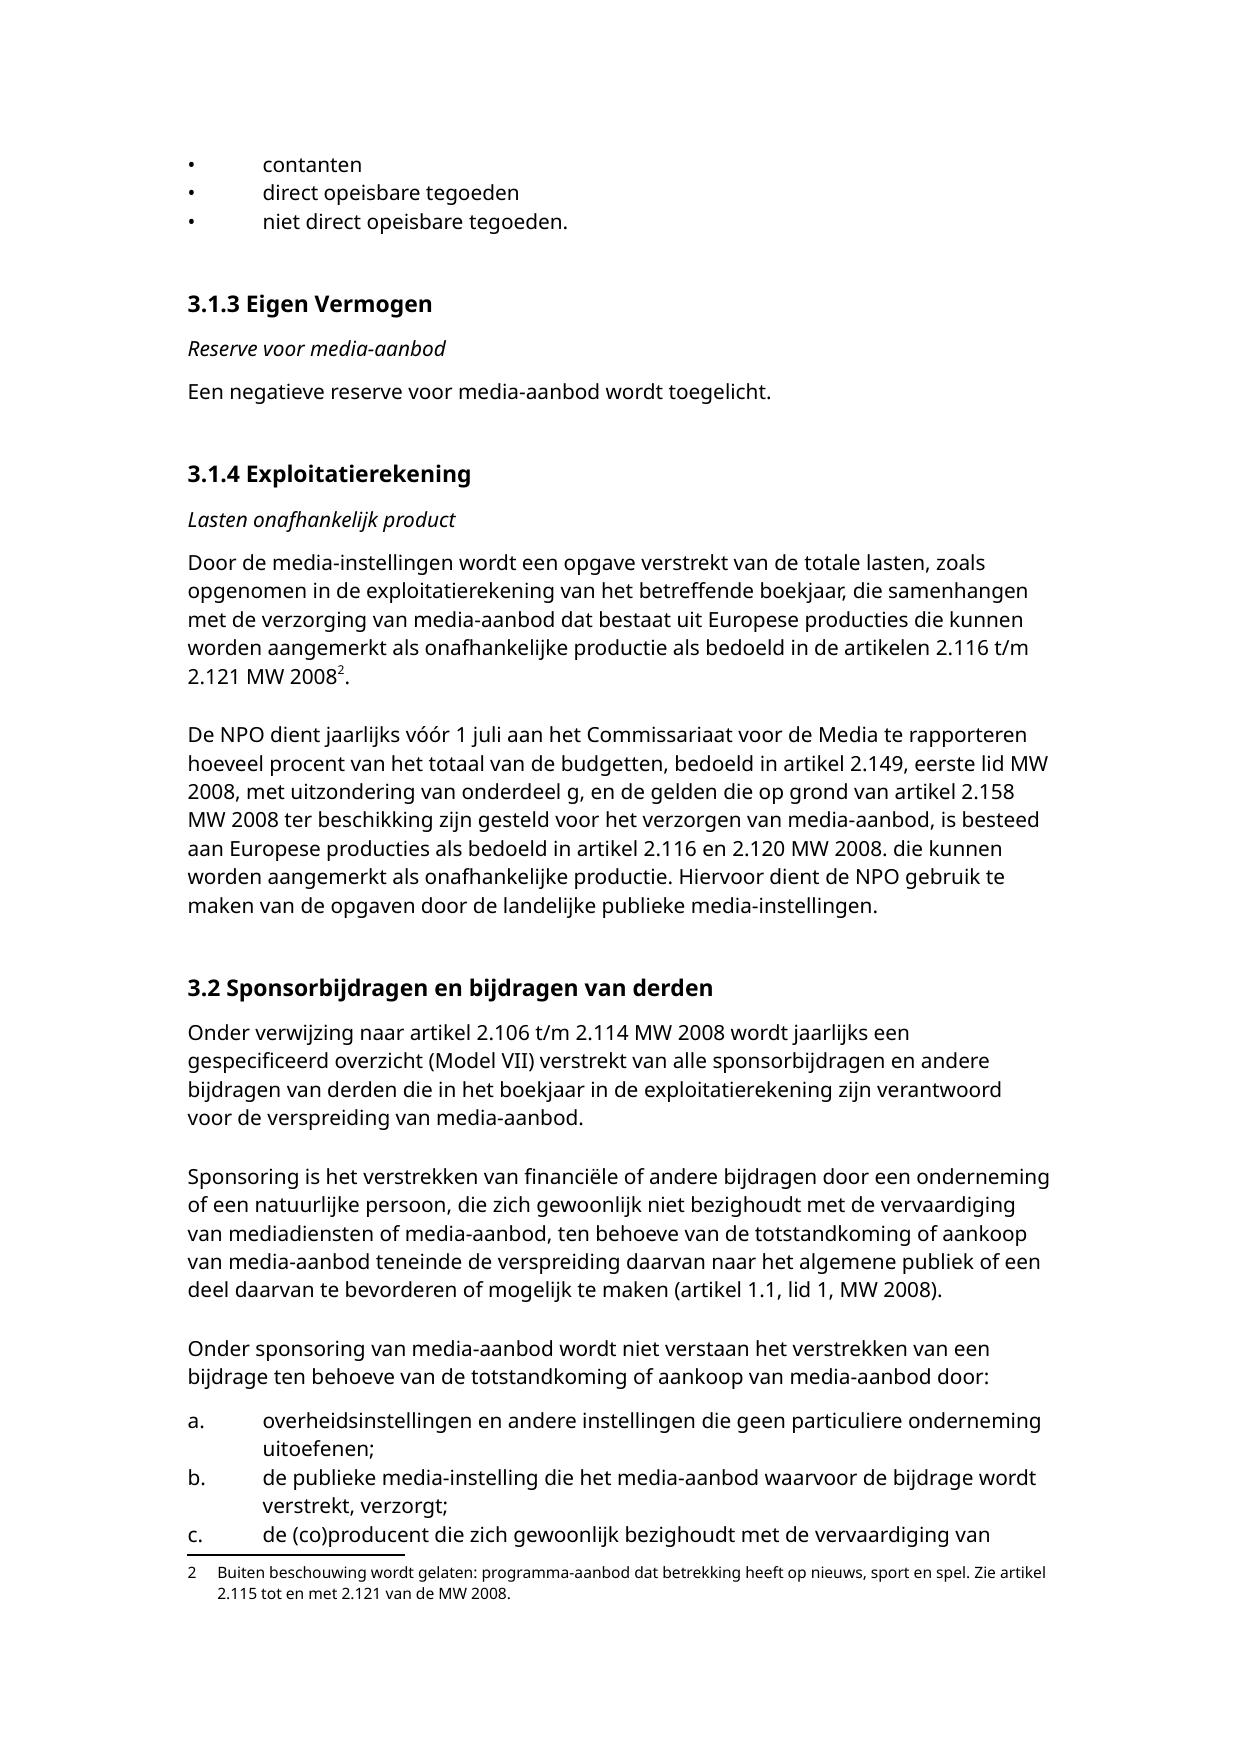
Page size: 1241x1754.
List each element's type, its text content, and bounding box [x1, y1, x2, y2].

list niet direct opeisbare tegoeden. [187, 207, 1053, 235]
text Een negatieve reserve voor media-aanbod wordt toegelicht. [187, 377, 1053, 406]
text De NPO dient jaarlijks vóór 1 juli aan het Commissariaat voor de Media te rapporteren hoeveel procent van het totaal van de budgetten, bedoeld in artikel 2.149, eerste lid MW 2008, met uitzondering van onderdeel g, en de gelden die op grond van artikel 2.158 MW 2008 ter beschikking zijn gesteld voor het verzorgen van media-aanbod, is besteed aan Europese producties als bedoeld in artikel 2.116 en 2.120 MW 2008. die kunnen worden aangemerkt als onafhankelijke productie. Hiervoor dient de NPO gebruik te maken van de opgaven door de landelijke publieke media-instellingen. [187, 720, 1053, 919]
text Sponsoring is het verstrekken van financiële of andere bijdragen door een onderneming of een natuurlijke persoon, die zich gewoonlijk niet bezighoudt met de vervaardiging van mediadiensten of media-aanbod, ten behoeve van de totstandkoming of aankoop van media-aanbod teneinde de verspreiding daarvan naar het algemene publiek of een deel daarvan te bevorderen of mogelijk te maken (artikel 1.1, lid 1, MW 2008). [187, 1162, 1053, 1304]
text Lasten onafhankelijk product [187, 505, 1053, 533]
list direct opeisbare tegoeden [187, 178, 1053, 207]
list overheidsinstellingen en andere instellingen die geen particuliere onderneming uitoefenen; [187, 1406, 1053, 1463]
list de publieke media-instelling die het media-aanbod waarvoor de bijdrage wordt verstrekt, verzorgt; [187, 1463, 1053, 1520]
text Buiten beschouwing wordt gelaten: programma-aanbod dat betrekking heeft op nieuws, sport en spel. Zie artikel 2.115 tot en met 2.121 van de MW 2008. [187, 1547, 1053, 1604]
list contanten [187, 150, 1053, 178]
text Door de media-instellingen wordt een opgave verstrekt van de totale lasten, zoals opgenomen in de exploitatierekening van het betreffende boekjaar, die samenhangen met de verzorging van media-aanbod dat bestaat uit Europese producties die kunnen worden aangemerkt als onafhankelijke productie als bedoeld in de artikelen 2.116 t/m 2.121 MW 2008. [187, 548, 1053, 690]
text Onder verwijzing naar artikel 2.106 t/m 2.114 MW 2008 wordt jaarlijks een gespecificeerd overzicht (Model VII) verstrekt van alle sponsorbijdragen en andere bijdragen van derden die in het boekjaar in de exploitatierekening zijn verantwoord voor de verspreiding van media-aanbod. [187, 1018, 1053, 1132]
subtitle 3.1.3 Eigen Vermogen [187, 288, 1053, 319]
subtitle 3.1.4 Exploitatierekening [187, 458, 1053, 490]
text Onder sponsoring van media-aanbod wordt niet verstaan het verstrekken van een bijdrage ten behoeve van de totstandkoming of aankoop van media-aanbod door: [187, 1334, 1053, 1391]
text Reserve voor media-aanbod [187, 334, 1053, 362]
subtitle 3.2 Sponsorbijdragen en bijdragen van derden [187, 972, 1053, 1003]
